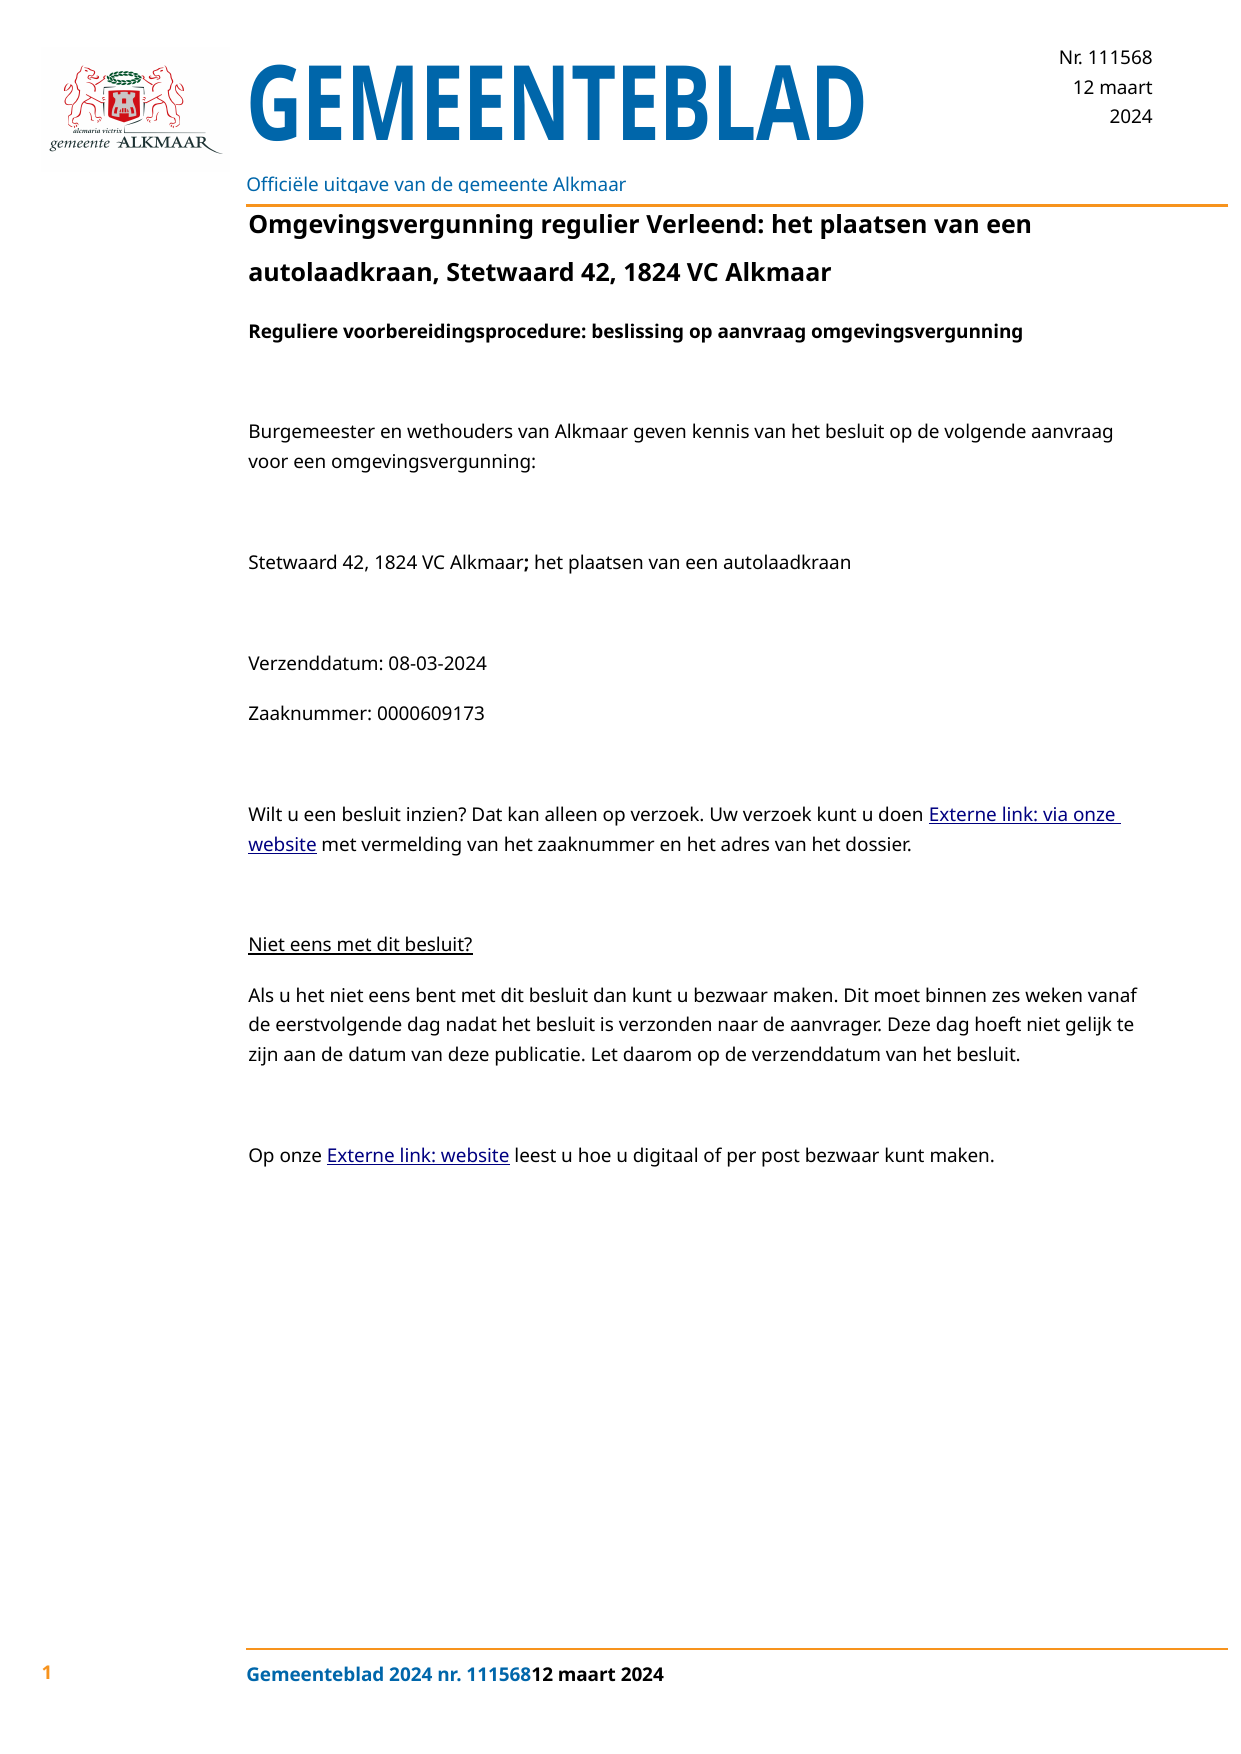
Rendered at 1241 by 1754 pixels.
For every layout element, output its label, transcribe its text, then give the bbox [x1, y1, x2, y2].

text Reguliere voorbereidingsprocedure: beslissing op aanvraag omgevingsvergunning [248, 318, 1152, 344]
text Niet eens met dit besluit? [248, 932, 1152, 957]
text Wilt u een besluit inzien? Dat kan alleen op verzoek. Uw verzoek kunt u doen Externe link: via onze website met vermelding van het zaaknummer en het adres van het dossier. [248, 801, 1152, 857]
text Als u het niet eens bent met dit besluit dan kunt u bezwaar maken. Dit moet binnen zes weken vanaf de eerstvolgende dag nadat het besluit is verzonden naar de aanvrager. Deze dag hoeft niet gelijk te zijn aan de datum van deze publicatie. Let daarom op de verzenddatum van het besluit. [248, 982, 1152, 1067]
text Verzenddatum: 08-03-2024 [248, 650, 1152, 676]
text Zaaknummer: 0000609173 [248, 700, 1152, 726]
text Burgemeester en wethouders van Alkmaar geven kennis van het besluit op de volgende aanvraag voor een omgevingsvergunning: [248, 419, 1152, 474]
text Stetwaard 42, 1824 VC Alkmaar; het plaatsen van een autolaadkraan [248, 549, 1152, 575]
picture [41, 47, 231, 172]
text Op onze Externe link: website leest u hoe u digitaal of per post bezwaar kunt maken. [248, 1142, 1152, 1168]
text Omgevingsvergunning regulier Verleend: het plaatsen van een autolaadkraan, Stetwaard 42, 1824 VC Alkmaar [248, 207, 1152, 288]
